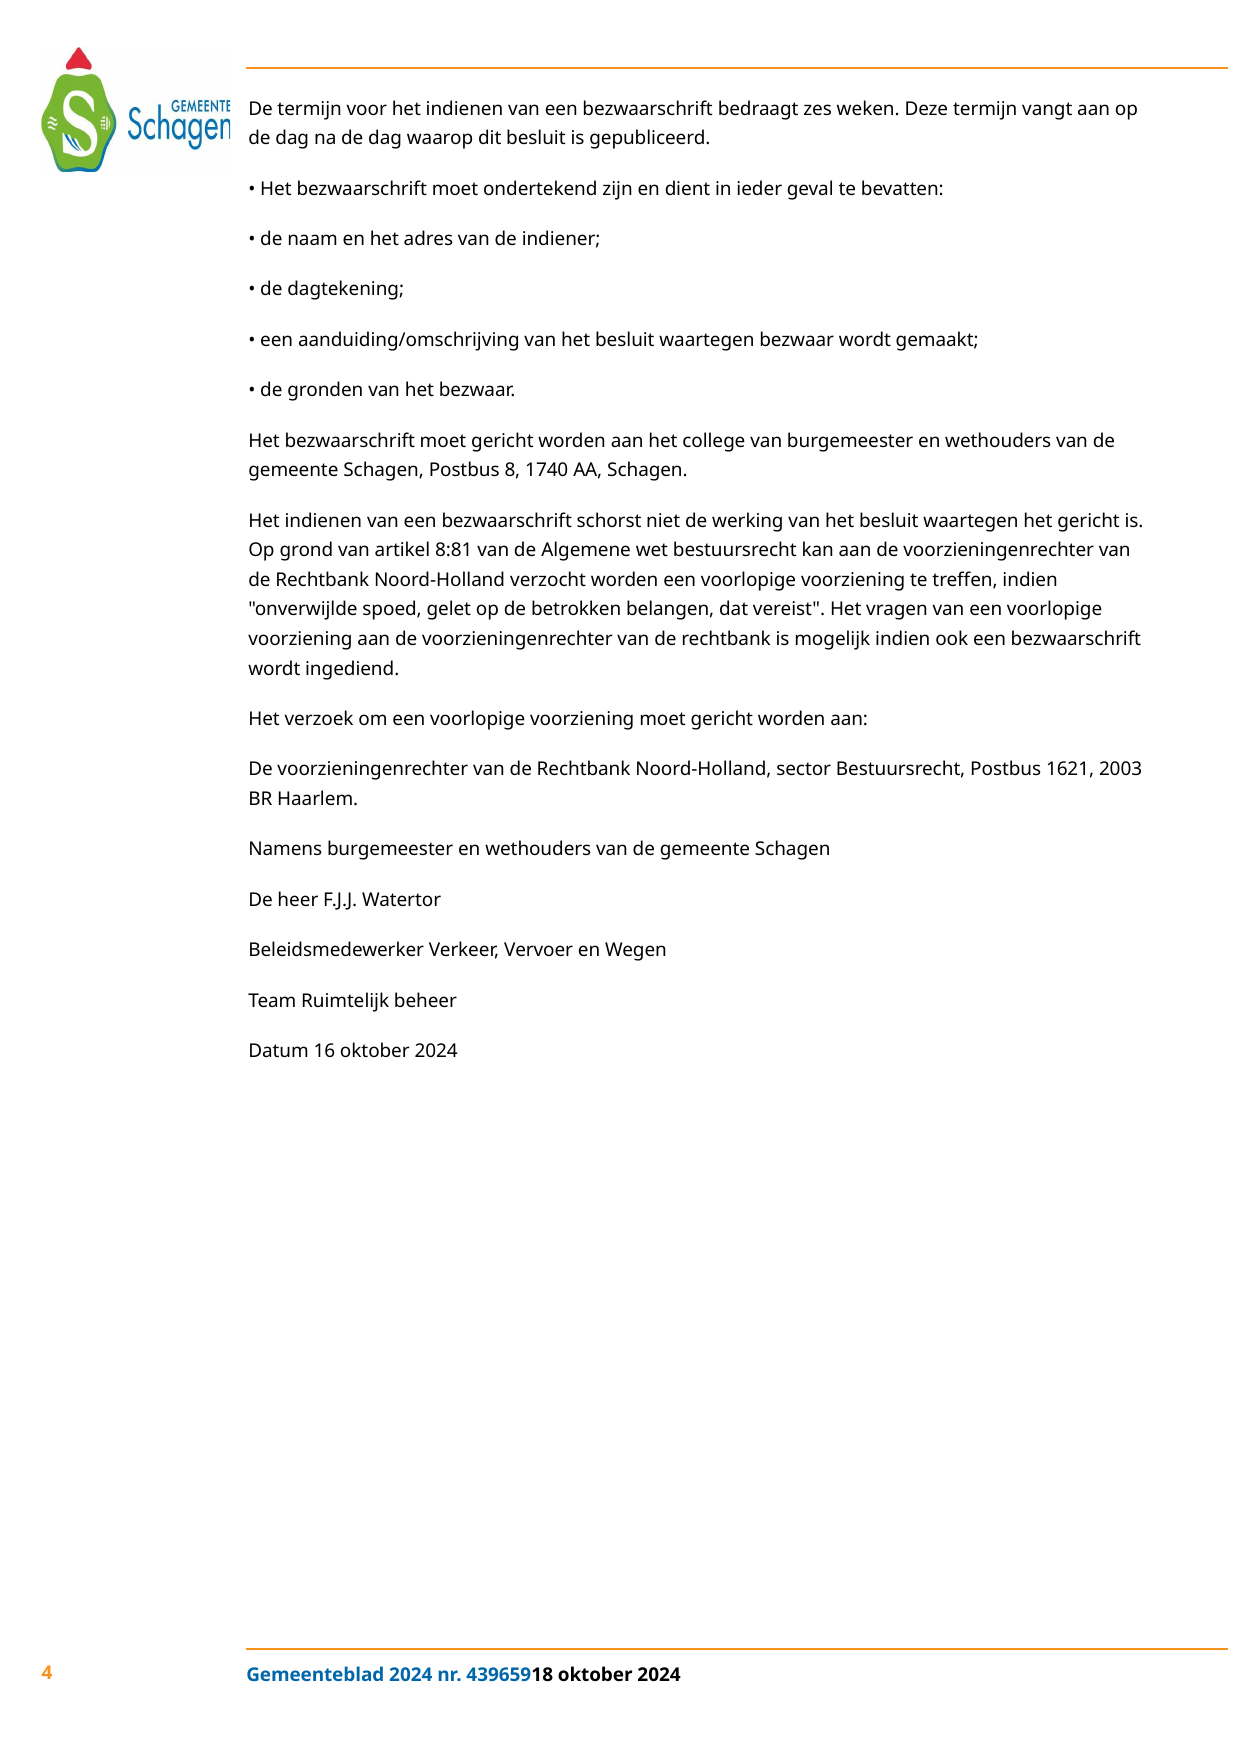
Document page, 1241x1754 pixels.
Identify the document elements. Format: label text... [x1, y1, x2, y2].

text • de naam en het adres van de indiener; [248, 225, 1152, 251]
text Namens burgemeester en wethouders van de gemeente Schagen [248, 836, 1152, 861]
text • een aanduiding/omschrijving van het besluit waartegen bezwaar wordt gemaakt; [248, 326, 1152, 352]
text De heer F.J.J. Watertor [248, 886, 1152, 912]
text • Het bezwaarschrift moet ondertekend zijn en dient in ieder geval te bevatten: [248, 175, 1152, 201]
text Datum 16 oktober 2024 [248, 1037, 1152, 1063]
text De voorzieningenrechter van de Rechtbank Noord-Holland, sector Bestuursrecht, Postbus 1621, 2003 BR Haarlem. [248, 756, 1152, 811]
text • de gronden van het bezwaar. [248, 376, 1152, 402]
picture [41, 47, 231, 172]
text Het indienen van een bezwaarschrift schorst niet de werking van het besluit waartegen het gericht is. Op grond van artikel 8:81 van de Algemene wet bestuursrecht kan aan de voorzieningenrechter van de Rechtbank Noord-Holland verzocht worden een voorlopige voorziening te treffen, indien "onverwijlde spoed, gelet op de betrokken belangen, dat vereist". Het vragen van een voorlopige voorziening aan de voorzieningenrechter van de rechtbank is mogelijk indien ook een bezwaarschrift wordt ingediend. [248, 507, 1152, 681]
text Team Ruimtelijk beheer [248, 987, 1152, 1013]
text Beleidsmedewerker Verkeer, Vervoer en Wegen [248, 936, 1152, 962]
text Het verzoek om een voorlopige voorziening moet gericht worden aan: [248, 705, 1152, 731]
text De termijn voor het indienen van een bezwaarschrift bedraagt zes weken. Deze termijn vangt aan op de dag na de dag waarop dit besluit is gepubliceerd. [248, 95, 1152, 150]
text Het bezwaarschrift moet gericht worden aan het college van burgemeester en wethouders van de gemeente Schagen, Postbus 8, 1740 AA, Schagen. [248, 427, 1152, 482]
text • de dagtekening; [248, 276, 1152, 301]
